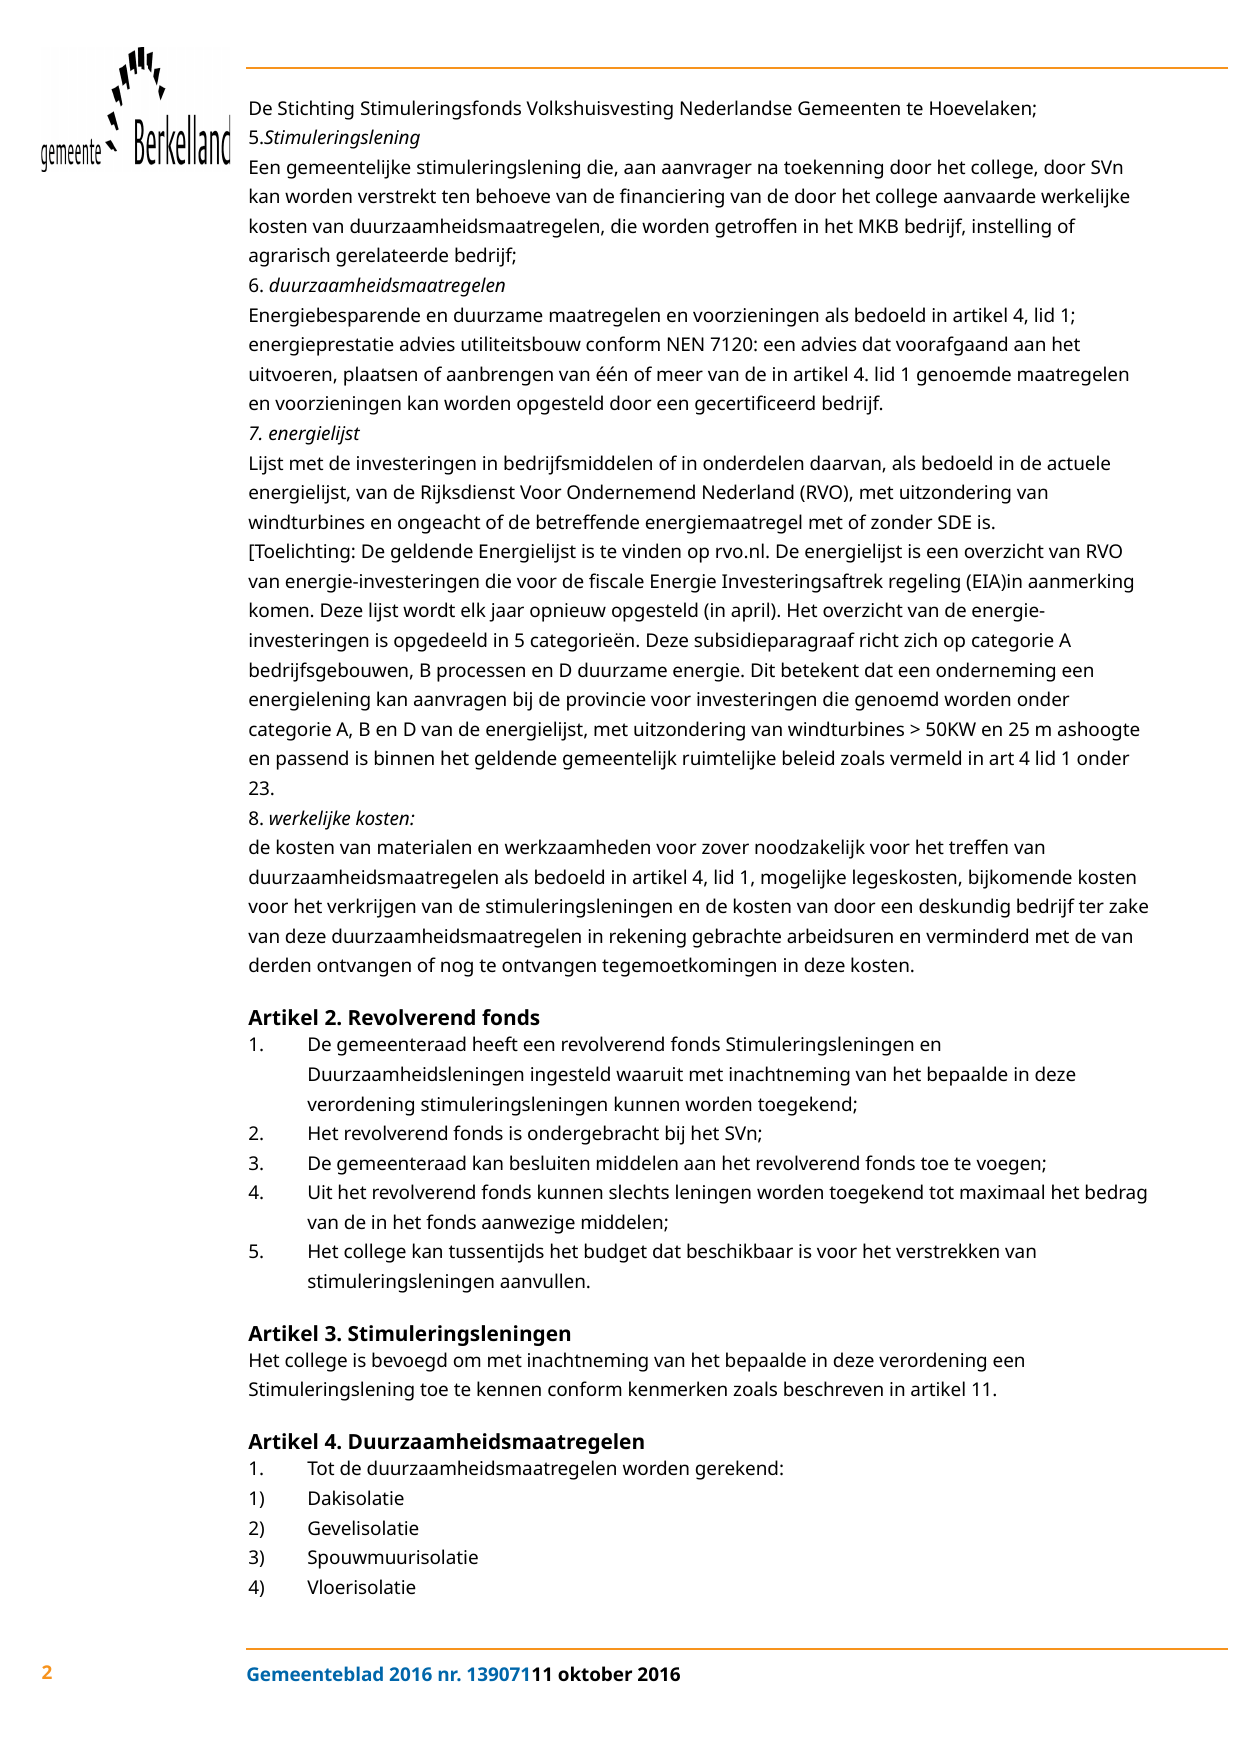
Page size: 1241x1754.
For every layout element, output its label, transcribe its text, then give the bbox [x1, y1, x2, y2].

list Dakisolatie [248, 1485, 1152, 1511]
text Een gemeentelijke stimuleringslening die, aan aanvrager na toekenning door het college, door SVn kan worden verstrekt ten behoeve van de financiering van de door het college aanvaarde werkelijke kosten van duurzaamheidsmaatregelen, die worden getroffen in het MKB bedrijf, instelling of agrarisch gerelateerde bedrijf; [248, 154, 1152, 268]
text 8. werkelijke kosten: [248, 805, 1152, 831]
text Lijst met de investeringen in bedrijfsmiddelen of in onderdelen daarvan, als bedoeld in de actuele energielijst, van de Rijksdienst Voor Ondernemend Nederland (RVO), met uitzondering van windturbines en ongeacht of de betreffende energiemaatregel met of zonder SDE is. [248, 450, 1152, 535]
list Het college kan tussentijds het budget dat beschikbaar is voor het verstrekken van stimuleringsleningen aanvullen. [248, 1239, 1152, 1294]
picture [41, 47, 231, 172]
text De Stichting Stimuleringsfonds Volkshuisvesting Nederlandse Gemeenten te Hoevelaken; [248, 95, 1152, 121]
text Het college is bevoegd om met inachtneming van het bepaalde in deze verordening een Stimuleringslening toe te kennen conform kenmerken zoals beschreven in artikel 11. [248, 1347, 1152, 1402]
text Artikel 4. Duurzaamheidsmaatregelen [248, 1427, 1152, 1456]
text de kosten van materialen en werkzaamheden voor zover noodzakelijk voor het treffen van duurzaamheidsmaatregelen als bedoeld in artikel 4, lid 1, mogelijke legeskosten, bijkomende kosten voor het verkrijgen van de stimuleringsleningen en de kosten van door een deskundig bedrijf ter zake van deze duurzaamheidsmaatregelen in rekening gebrachte arbeidsuren en verminderd met de van derden ontvangen of nog te ontvangen tegemoetkomingen in deze kosten. [248, 834, 1152, 978]
list De gemeenteraad heeft een revolverend fonds Stimuleringsleningen en Duurzaamheidsleningen ingesteld waaruit met inachtneming van het bepaalde in deze verordening stimuleringsleningen kunnen worden toegekend; [248, 1032, 1152, 1116]
list Spouwmuurisolatie [248, 1544, 1152, 1570]
text 7. energielijst [248, 420, 1152, 446]
list Vloerisolatie [248, 1574, 1152, 1599]
list Het revolverend fonds is ondergebracht bij het SVn; [248, 1120, 1152, 1146]
text [Toelichting: De geldende Energielijst is te vinden op rvo.nl. De energielijst is een overzicht van RVO van energie-investeringen die voor de fiscale Energie Investeringsaftrek regeling (EIA)in aanmerking komen. Deze lijst wordt elk jaar opnieuw opgesteld (in april). Het overzicht van de energie-investeringen is opgedeeld in 5 categorieën. Deze subsidieparagraaf richt zich op categorie A bedrijfsgebouwen, B processen en D duurzame energie. Dit betekent dat een onderneming een energielening kan aanvragen bij de provincie voor investeringen die genoemd worden onder categorie A, B en D van de energielijst, met uitzondering van windturbines > 50KW en 25 m ashoogte en passend is binnen het geldende gemeentelijk ruimtelijke beleid zoals vermeld in art 4 lid 1 onder 23. [248, 538, 1152, 801]
text 5.Stimuleringslening [248, 124, 1152, 150]
list Tot de duurzaamheidsmaatregelen worden gerekend: [248, 1456, 1152, 1481]
text Artikel 3. Stimuleringsleningen [248, 1319, 1152, 1347]
text Artikel 2. Revolverend fonds [248, 1003, 1152, 1032]
text 6. duurzaamheidsmaatregelen [248, 272, 1152, 298]
list De gemeenteraad kan besluiten middelen aan het revolverend fonds toe te voegen; [248, 1150, 1152, 1176]
list Gevelisolatie [248, 1515, 1152, 1540]
list Uit het revolverend fonds kunnen slechts leningen worden toegekend tot maximaal het bedrag van de in het fonds aanwezige middelen; [248, 1179, 1152, 1235]
text Energiebesparende en duurzame maatregelen en voorzieningen als bedoeld in artikel 4, lid 1; energieprestatie advies utiliteitsbouw conform NEN 7120: een advies dat voorafgaand aan het uitvoeren, plaatsen of aanbrengen van één of meer van de in artikel 4. lid 1 genoemde maatregelen en voorzieningen kan worden opgesteld door een gecertificeerd bedrijf. [248, 302, 1152, 416]
